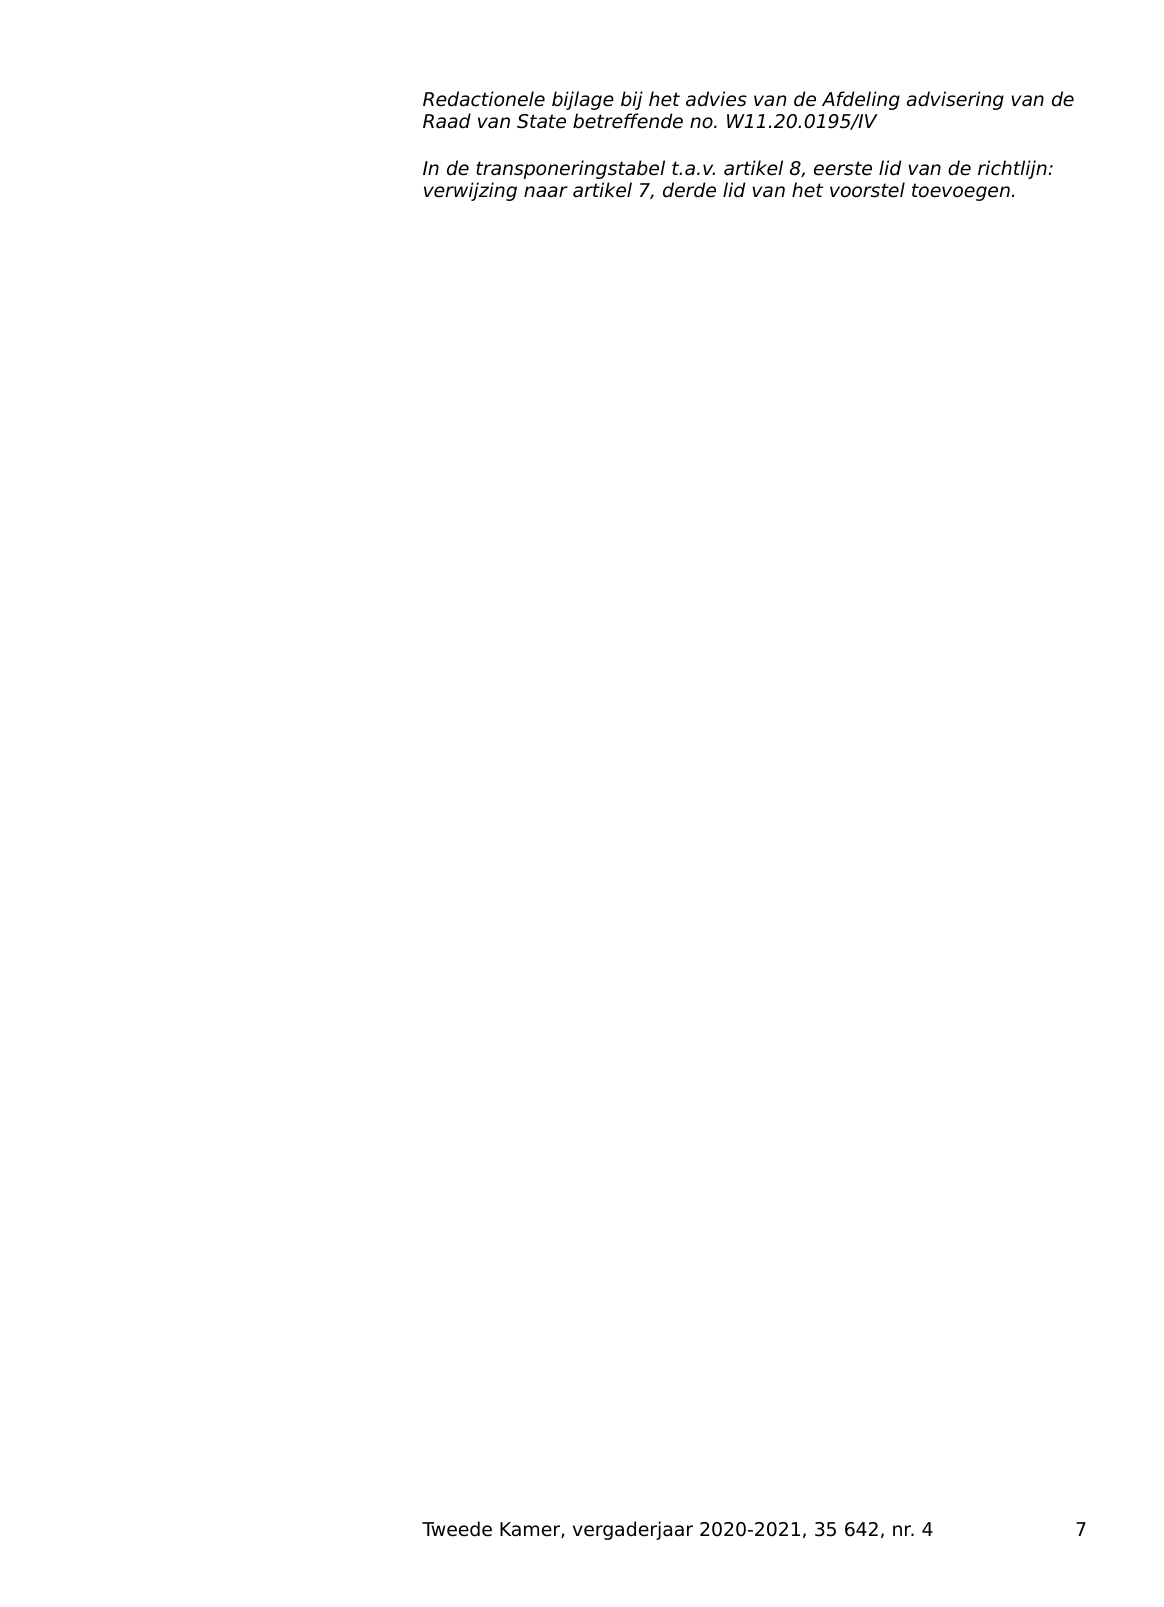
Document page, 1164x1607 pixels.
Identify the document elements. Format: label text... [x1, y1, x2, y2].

subtitle Redactionele bijlage bij het advies van de Afdeling advisering van de Raad van State betreffende no. W11.20.0195/IV [77, 89, 1087, 133]
text In de transponeringstabel t.a.v. artikel 8, eerste lid van de richtlijn: verwijzing naar artikel 7, derde lid van het voorstel toevoegen. [422, 158, 1087, 202]
